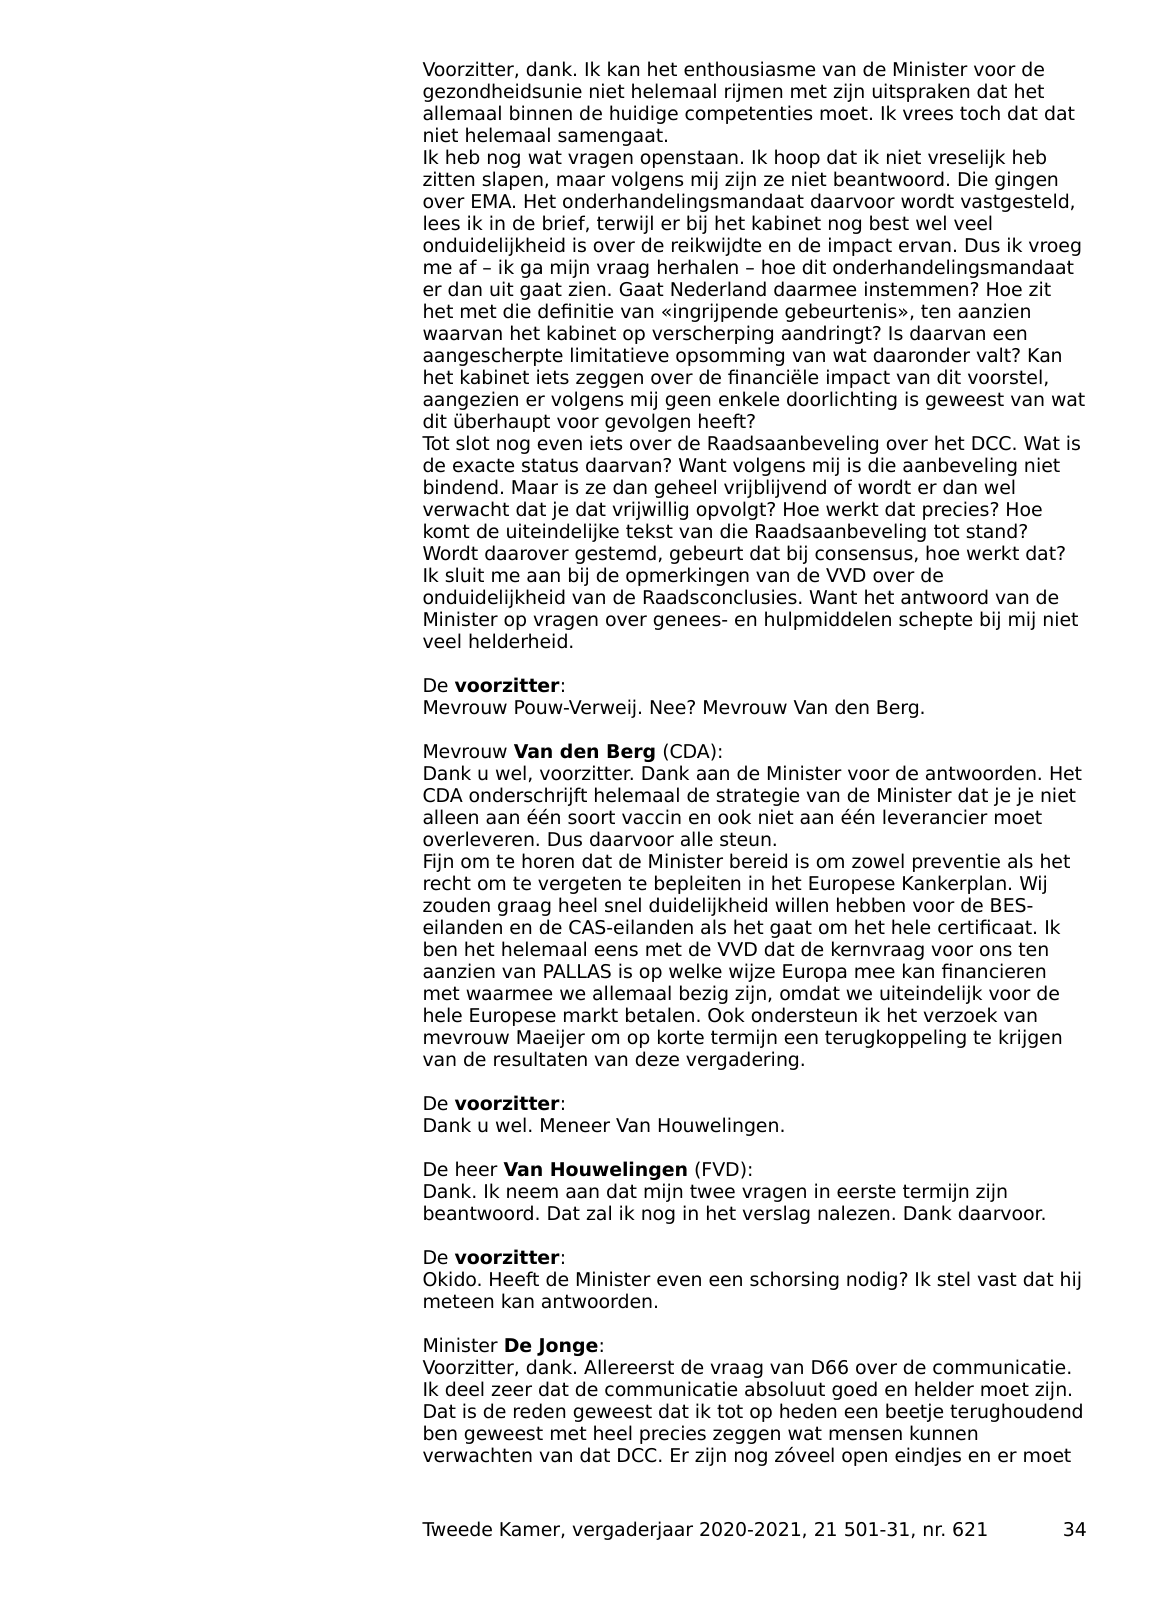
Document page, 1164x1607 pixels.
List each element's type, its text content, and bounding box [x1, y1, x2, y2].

text De heer Van Houwelingen (FVD): [422, 1159, 1087, 1181]
text Dank u wel. Meneer Van Houwelingen. [422, 1115, 1087, 1137]
text Dank u wel, voorzitter. Dank aan de Minister voor de antwoorden. Het CDA onderschrijft helemaal de strategie van de Minister dat je je niet alleen aan één soort vaccin en ook niet aan één leverancier moet overleveren. Dus daarvoor alle steun. [422, 763, 1087, 851]
text Okido. Heeft de Minister even een schorsing nodig? Ik stel vast dat hij meteen kan antwoorden. [422, 1269, 1087, 1313]
text Fijn om te horen dat de Minister bereid is om zowel preventie als het recht om te vergeten te bepleiten in het Europese Kankerplan. Wij zouden graag heel snel duidelijkheid willen hebben voor de BES-eilanden en de CAS-eilanden als het gaat om het hele certificaat. Ik ben het helemaal eens met de VVD dat de kernvraag voor ons ten aanzien van PALLAS is op welke wijze Europa mee kan financieren met waarmee we allemaal bezig zijn, omdat we uiteindelijk voor de hele Europese markt betalen. Ook ondersteun ik het verzoek van mevrouw Maeijer om op korte termijn een terugkoppeling te krijgen van de resultaten van deze vergadering. [422, 851, 1087, 1071]
text Minister De Jonge: [422, 1335, 1087, 1357]
text Mevrouw Van den Berg (CDA): [422, 741, 1087, 763]
text Voorzitter, dank. Allereerst de vraag van D66 over de communicatie. Ik deel zeer dat de communicatie absoluut goed en helder moet zijn. Dat is de reden geweest dat ik tot op heden een beetje terughoudend ben geweest met heel precies zeggen wat mensen kunnen verwachten van dat DCC. Er zijn nog zóveel open eindjes en er moet [422, 1357, 1087, 1467]
text De voorzitter: [422, 1247, 1087, 1269]
text Mevrouw Pouw-Verweij. Nee? Mevrouw Van den Berg. [422, 697, 1087, 719]
text Ik heb nog wat vragen openstaan. Ik hoop dat ik niet vreselijk heb zitten slapen, maar volgens mij zijn ze niet beantwoord. Die gingen over EMA. Het onderhandelingsmandaat daarvoor wordt vastgesteld, lees ik in de brief, terwijl er bij het kabinet nog best wel veel onduidelijkheid is over de reikwijdte en de impact ervan. Dus ik vroeg me af – ik ga mijn vraag herhalen – hoe dit onderhandelingsmandaat er dan uit gaat zien. Gaat Nederland daarmee instemmen? Hoe zit het met die definitie van «ingrijpende gebeurtenis», ten aanzien waarvan het kabinet op verscherping aandringt? Is daarvan een aangescherpte limitatieve opsomming van wat daaronder valt? Kan het kabinet iets zeggen over de financiële impact van dit voorstel, aangezien er volgens mij geen enkele doorlichting is geweest van wat dit überhaupt voor gevolgen heeft? [422, 147, 1087, 433]
text Tot slot nog even iets over de Raadsaanbeveling over het DCC. Wat is de exacte status daarvan? Want volgens mij is die aanbeveling niet bindend. Maar is ze dan geheel vrijblijvend of wordt er dan wel verwacht dat je dat vrijwillig opvolgt? Hoe werkt dat precies? Hoe komt de uiteindelijke tekst van die Raadsaanbeveling tot stand? Wordt daarover gestemd, gebeurt dat bij consensus, hoe werkt dat? Ik sluit me aan bij de opmerkingen van de VVD over de onduidelijkheid van de Raadsconclusies. Want het antwoord van de Minister op vragen over genees- en hulpmiddelen schepte bij mij niet veel helderheid. [422, 433, 1087, 652]
text Voorzitter, dank. Ik kan het enthousiasme van de Minister voor de gezondheidsunie niet helemaal rijmen met zijn uitspraken dat het allemaal binnen de huidige competenties moet. Ik vrees toch dat dat niet helemaal samengaat. [422, 59, 1087, 147]
text Dank. Ik neem aan dat mijn twee vragen in eerste termijn zijn beantwoord. Dat zal ik nog in het verslag nalezen. Dank daarvoor. [422, 1181, 1087, 1225]
text De voorzitter: [422, 1093, 1087, 1115]
text De voorzitter: [422, 675, 1087, 697]
